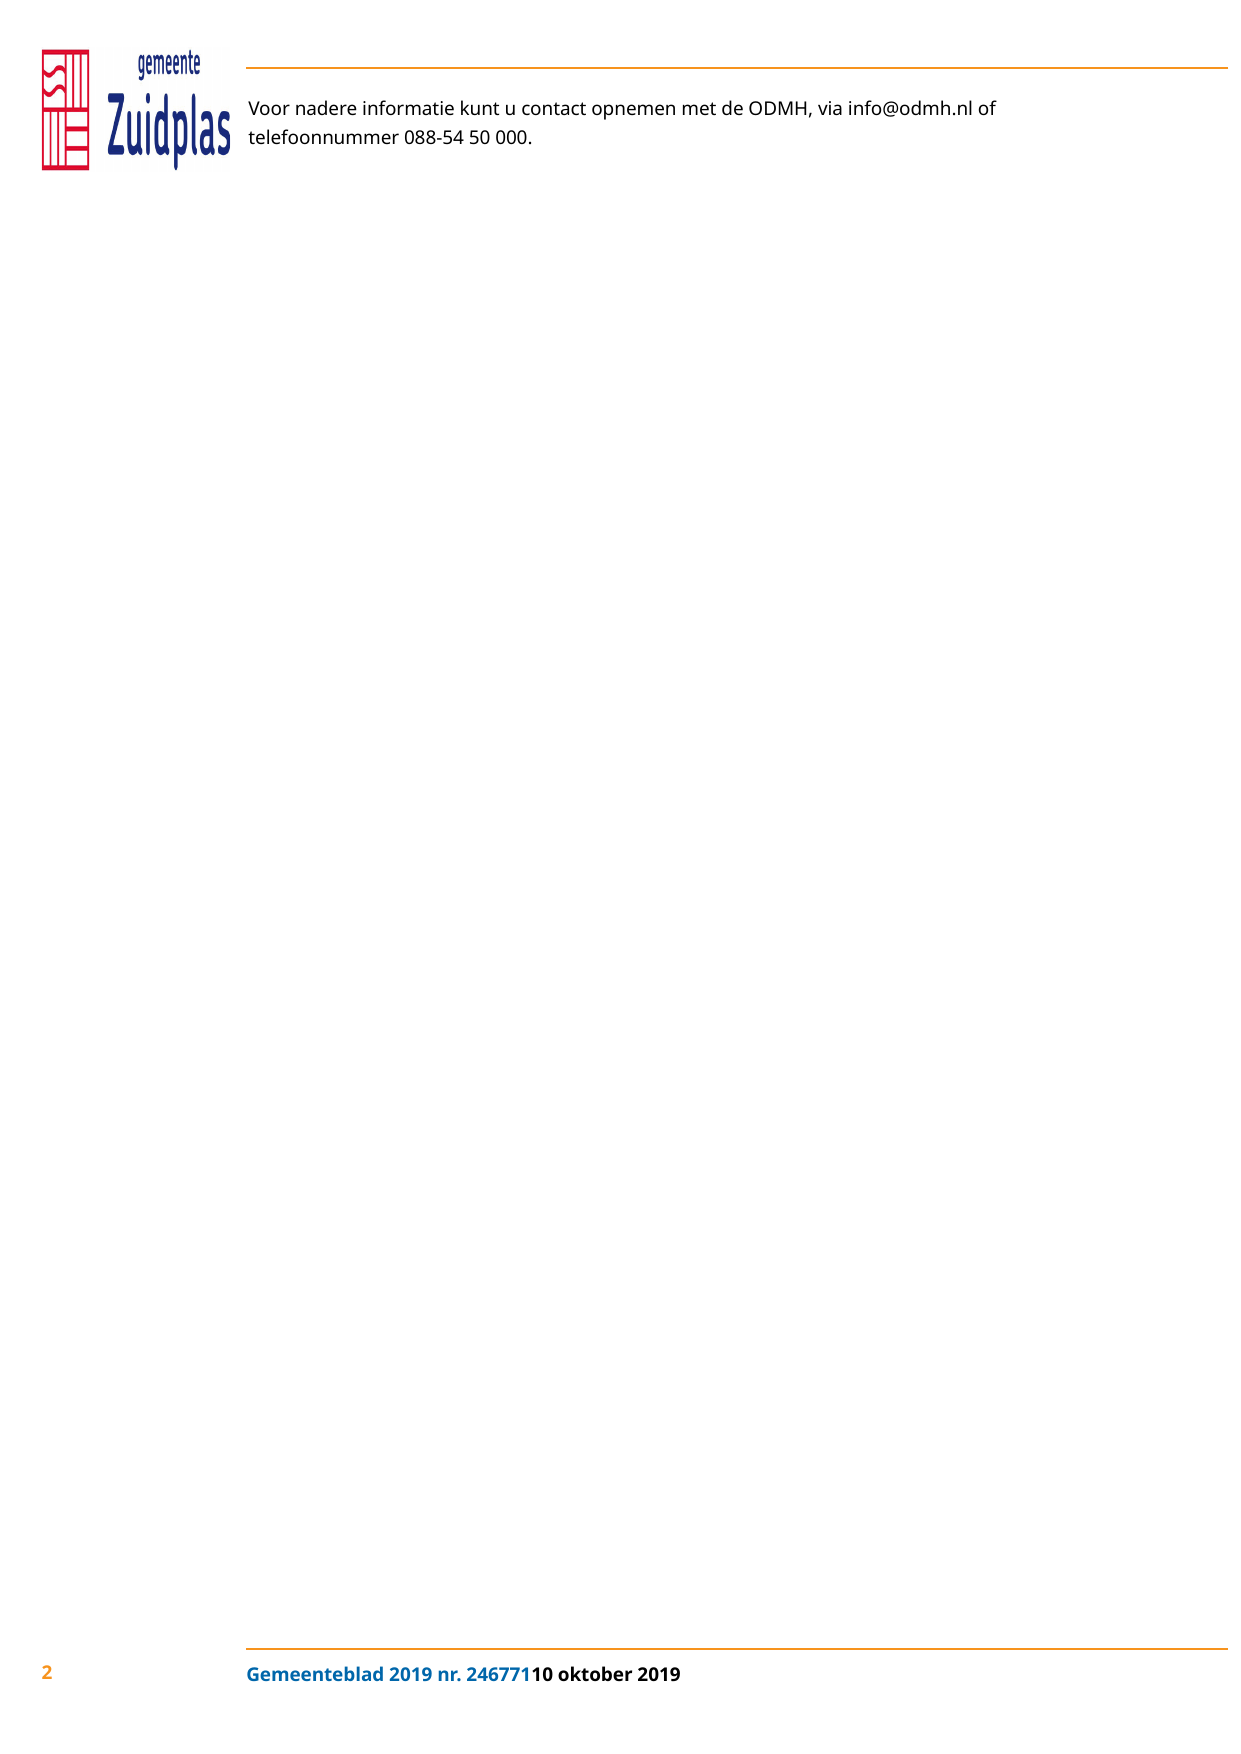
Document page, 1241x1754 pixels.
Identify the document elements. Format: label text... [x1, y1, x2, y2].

picture [41, 47, 231, 172]
text Voor nadere informatie kunt u contact opnemen met de ODMH, via info@odmh.nl of telefoonnummer 088-54 50 000. [248, 95, 1152, 150]
